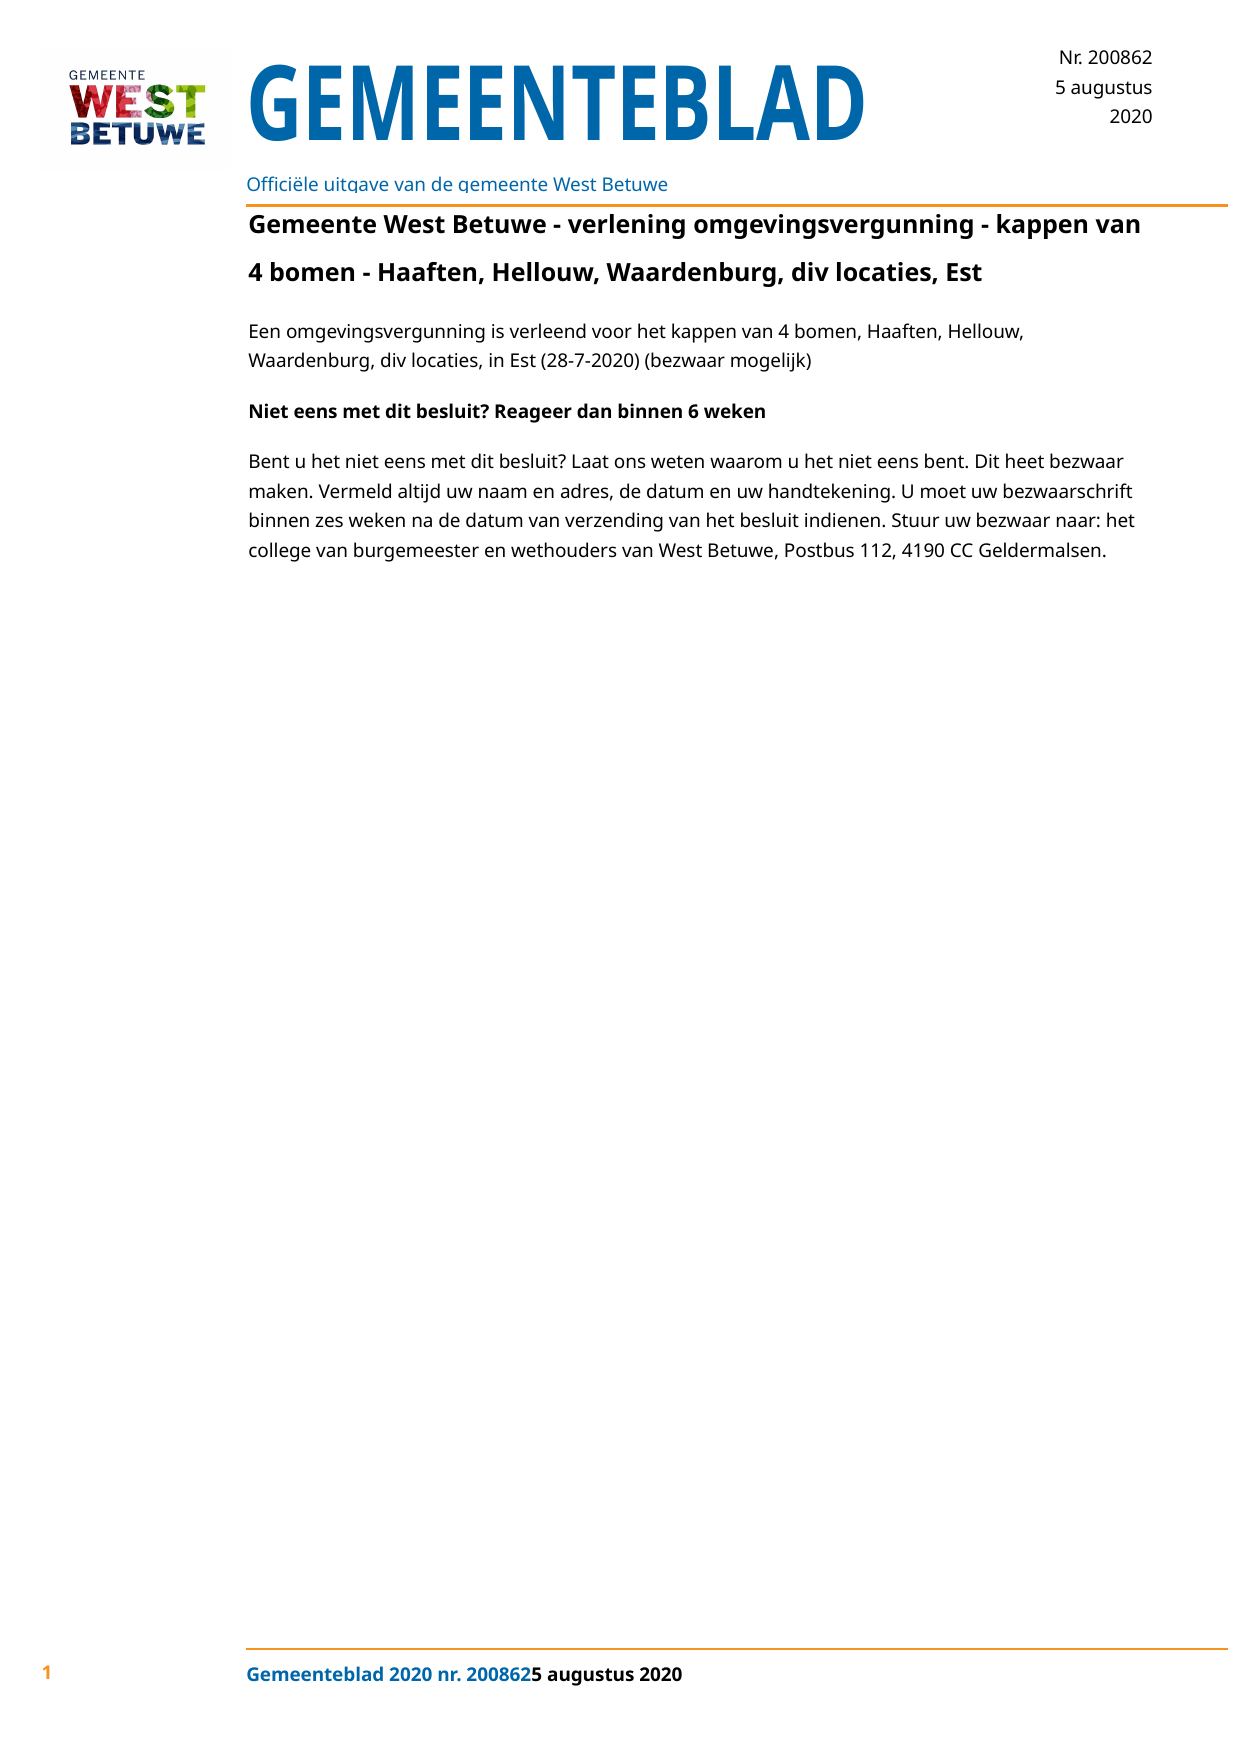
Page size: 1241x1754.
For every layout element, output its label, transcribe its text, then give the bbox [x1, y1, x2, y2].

text Een omgevingsvergunning is verleend voor het kappen van 4 bomen, Haaften, Hellouw, Waardenburg, div locaties, in Est (28-7-2020) (bezwaar mogelijk) [248, 318, 1152, 373]
text Bent u het niet eens met dit besluit? Laat ons weten waarom u het niet eens bent. Dit heet bezwaar maken. Vermeld altijd uw naam en adres, de datum en uw handtekening. U moet uw bezwaarschrift binnen zes weken na de datum van verzending van het besluit indienen. Stuur uw bezwaar naar: het college van burgemeester en wethouders van West Betuwe, Postbus 112, 4190 CC Geldermalsen. [248, 448, 1152, 563]
picture [41, 47, 231, 172]
text Niet eens met dit besluit? Reageer dan binnen 6 weken [248, 398, 1152, 424]
text Gemeente West Betuwe - verlening omgevingsvergunning - kappen van 4 bomen - Haaften, Hellouw, Waardenburg, div locaties, Est [248, 207, 1152, 288]
